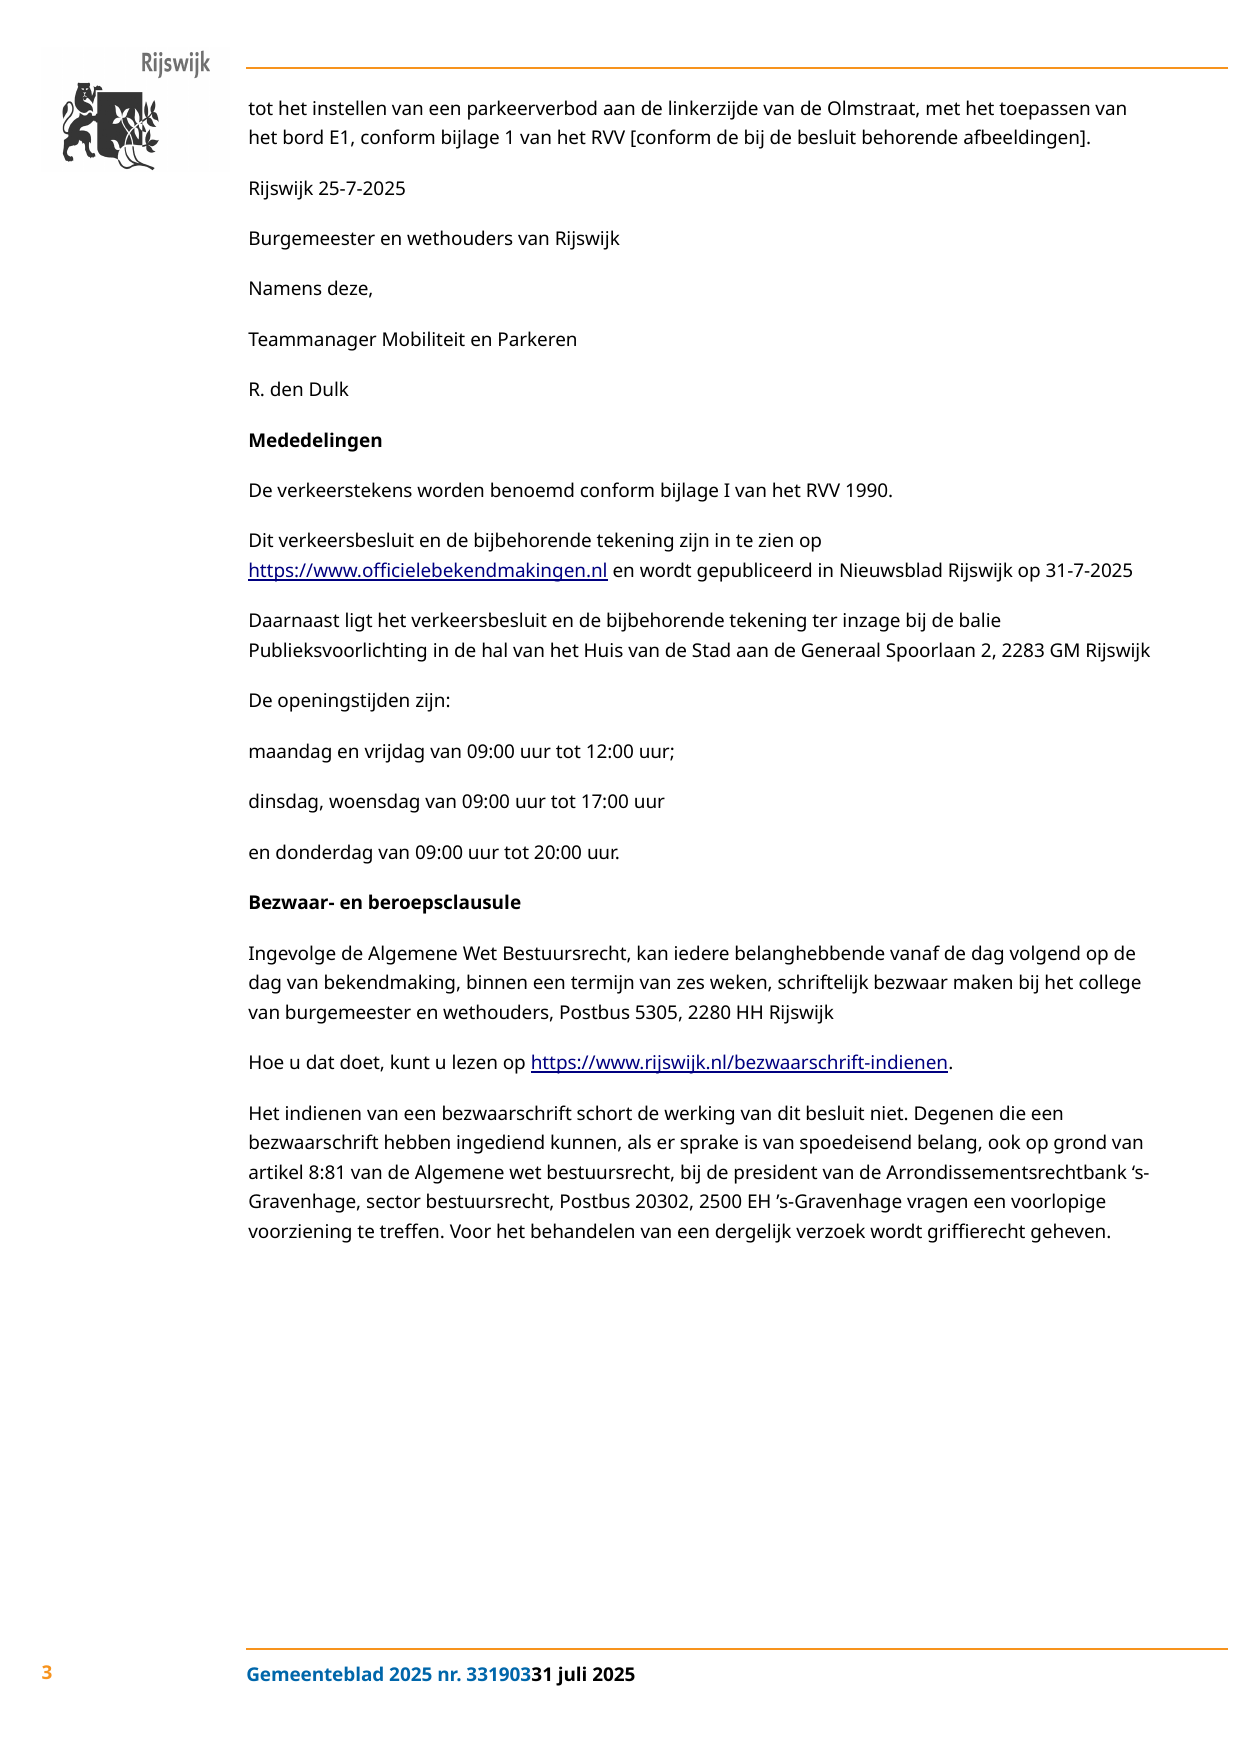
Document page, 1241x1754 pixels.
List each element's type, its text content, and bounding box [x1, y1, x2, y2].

text Dit verkeersbesluit en de bijbehorende tekening zijn in te zien op https://www.officielebekendmakingen.nl en wordt gepubliceerd in Nieuwsblad Rijswijk op 31-7-2025 [248, 528, 1152, 583]
text en donderdag van 09:00 uur tot 20:00 uur. [248, 839, 1152, 865]
text Burgemeester en wethouders van Rijswijk [248, 225, 1152, 251]
text Ingevolge de Algemene Wet Bestuursrecht, kan iedere belanghebbende vanaf de dag volgend op de dag van bekendmaking, binnen een termijn van zes weken, schriftelijk bezwaar maken bij het college van burgemeester en wethouders, Postbus 5305, 2280 HH Rijswijk [248, 940, 1152, 1025]
text Het indienen van een bezwaarschrift schort de werking van dit besluit niet. Degenen die een bezwaarschrift hebben ingediend kunnen, als er sprake is van spoedeisend belang, ook op grond van artikel 8:81 van de Algemene wet bestuursrecht, bij de president van de Arrondissementsrechtbank ‘s-Gravenhage, sector bestuursrecht, Postbus 20302, 2500 EH ’s-Gravenhage vragen een voorlopige voorziening te treffen. Voor het behandelen van een dergelijk verzoek wordt griffierecht geheven. [248, 1100, 1152, 1244]
text R. den Dulk [248, 376, 1152, 402]
text Bezwaar- en beroepsclausule [248, 889, 1152, 915]
text Mededelingen [248, 427, 1152, 453]
text Teammanager Mobiliteit en Parkeren [248, 326, 1152, 352]
picture [41, 47, 231, 172]
text dinsdag, woensdag van 09:00 uur tot 17:00 uur [248, 788, 1152, 814]
text De openingstijden zijn: [248, 688, 1152, 713]
text Daarnaast ligt het verkeersbesluit en de bijbehorende tekening ter inzage bij de balie Publieksvoorlichting in de hal van het Huis van de Stad aan de Generaal Spoorlaan 2, 2283 GM Rijswijk [248, 608, 1152, 663]
text De verkeerstekens worden benoemd conform bijlage I van het RVV 1990. [248, 477, 1152, 503]
text Namens deze, [248, 276, 1152, 301]
text Rijswijk 25-7-2025 [248, 175, 1152, 201]
text tot het instellen van een parkeerverbod aan de linkerzijde van de Olmstraat, met het toepassen van het bord E1, conform bijlage 1 van het RVV [conform de bij de besluit behorende afbeeldingen]. [248, 95, 1152, 150]
text Hoe u dat doet, kunt u lezen op https://www.rijswijk.nl/bezwaarschrift-indienen. [248, 1049, 1152, 1075]
text maandag en vrijdag van 09:00 uur tot 12:00 uur; [248, 738, 1152, 764]
